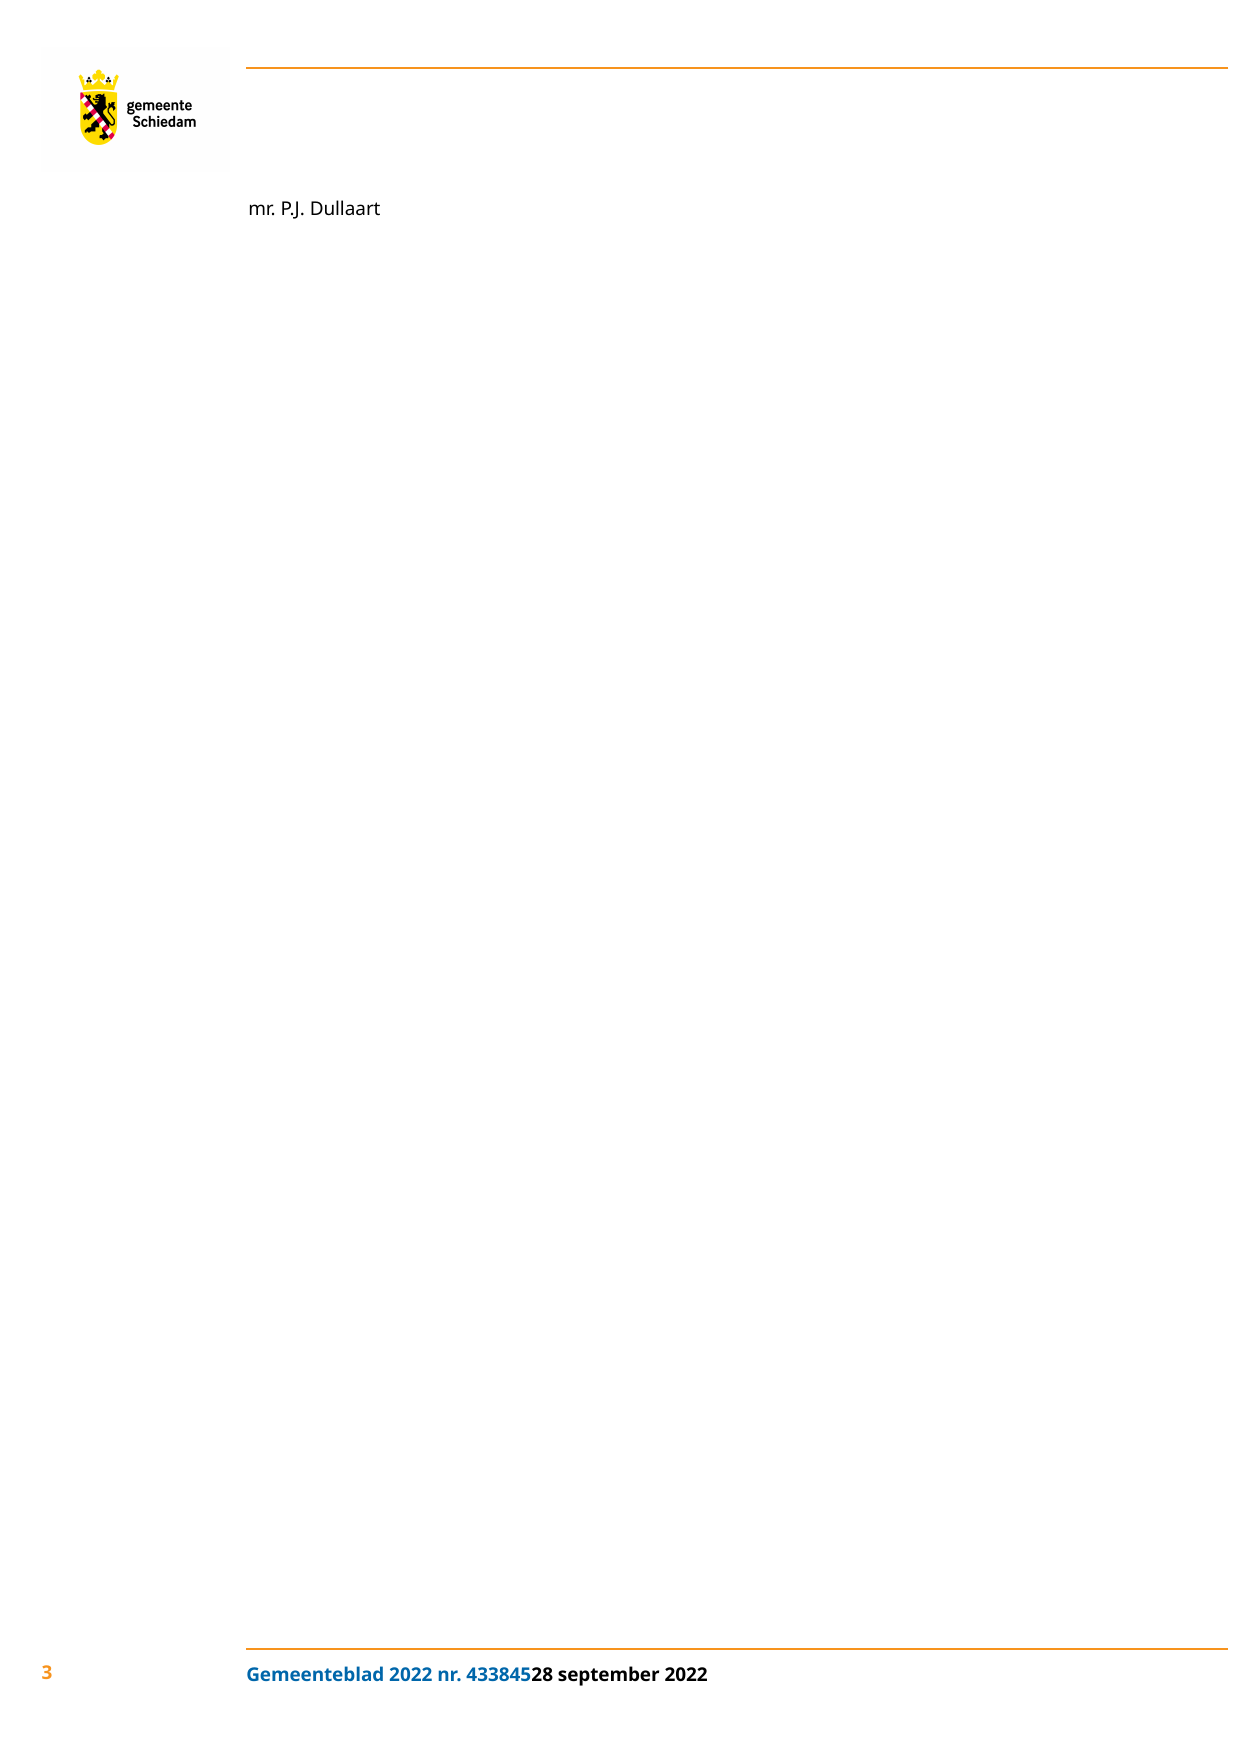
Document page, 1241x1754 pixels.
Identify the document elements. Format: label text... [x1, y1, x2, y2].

text mr. P.J. Dullaart [248, 196, 1152, 221]
picture [41, 47, 231, 172]
